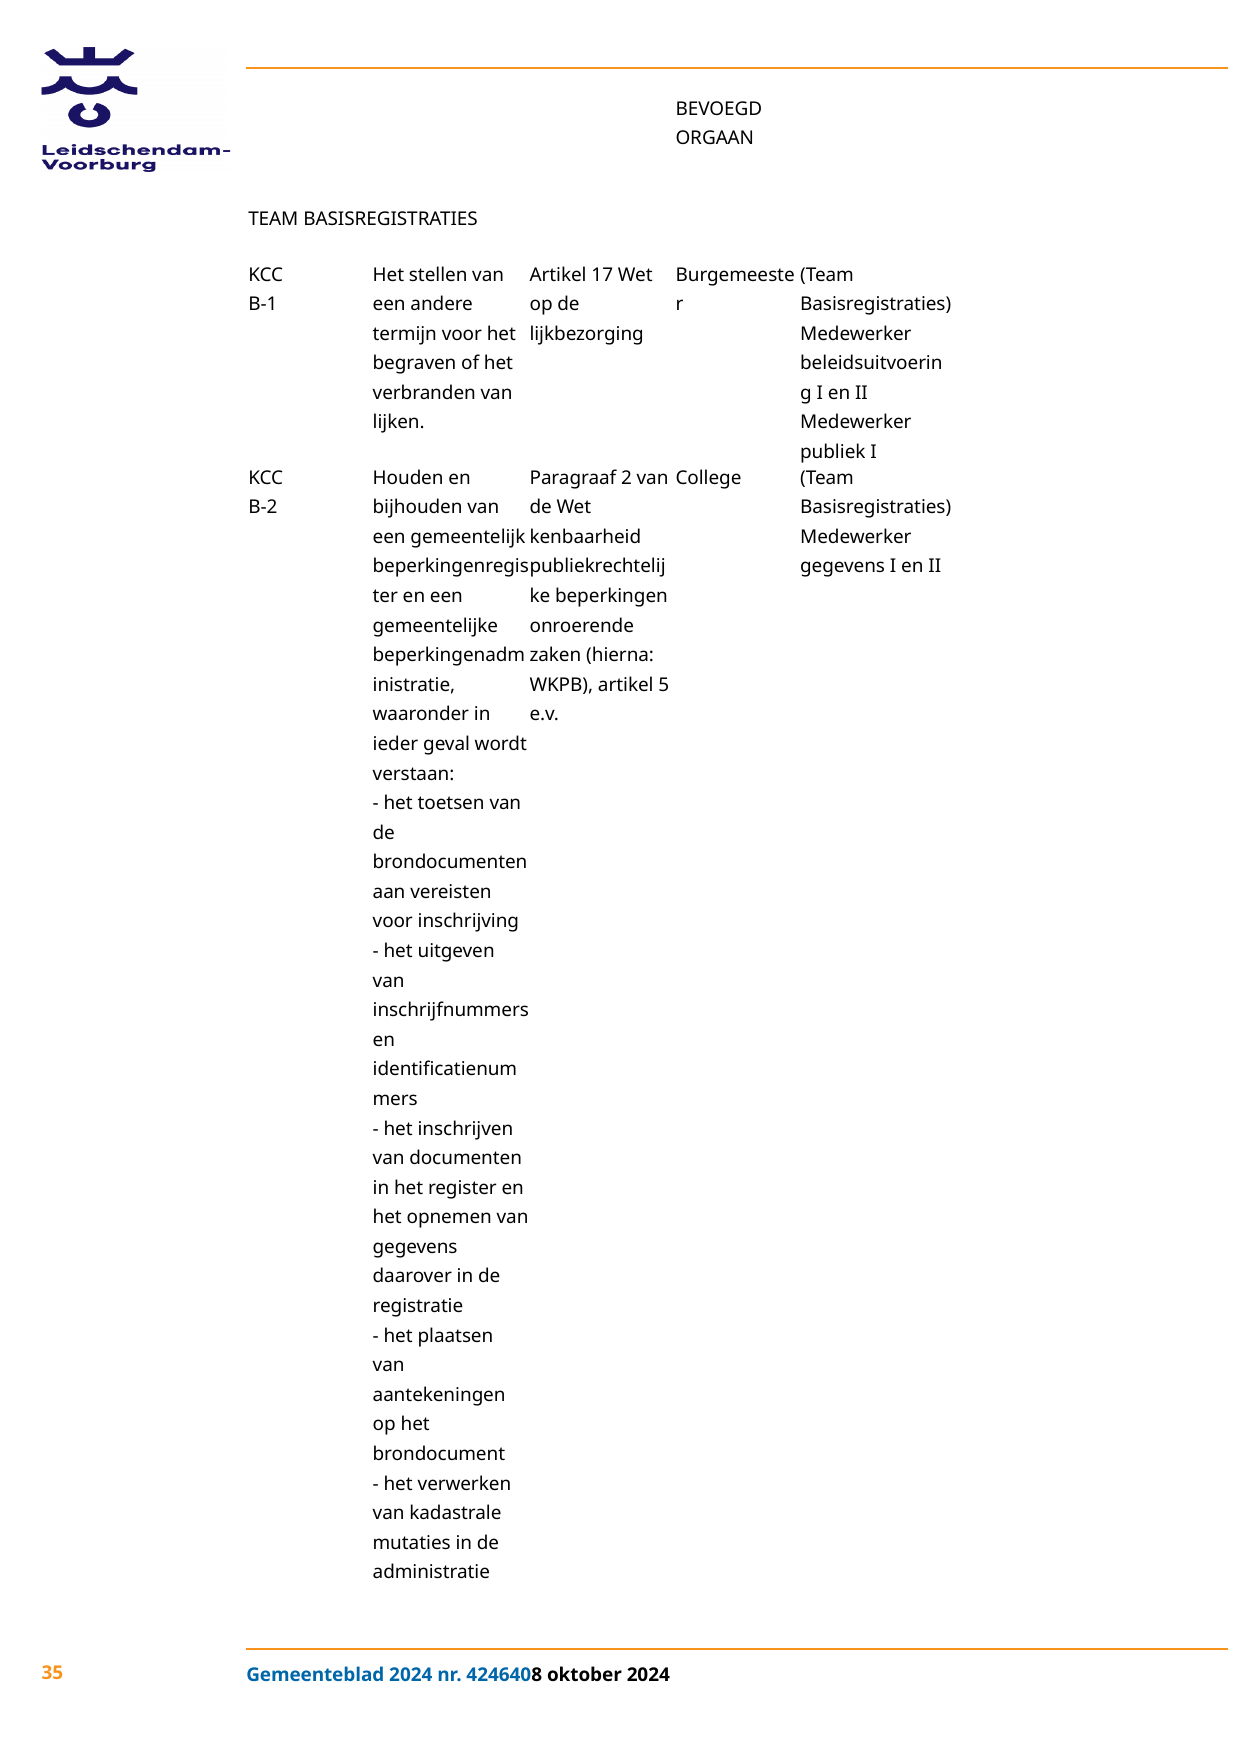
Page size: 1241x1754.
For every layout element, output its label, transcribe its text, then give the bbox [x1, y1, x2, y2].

table_cell [951, 95, 1152, 150]
picture [41, 47, 231, 172]
table_cell KCC B-1 [248, 261, 372, 464]
table_cell [248, 150, 1152, 176]
table_cell Artikel 17 Wet op de lijkbezorging [529, 261, 675, 464]
table_cell Burgemeester [675, 261, 800, 464]
table_cell [951, 261, 1152, 464]
table_cell [800, 95, 951, 150]
table_cell College [675, 464, 800, 1584]
table_cell [373, 95, 529, 150]
table_cell [529, 95, 675, 150]
table_cell Het stellen van een andere termijn voor het begraven of het verbranden van lijken. [373, 261, 529, 464]
table_cell [248, 95, 372, 150]
table_cell Houden en bijhouden van een gemeentelijk beperkingenregister en een gemeentelijke beperkingenadministratie, waaronder in ieder geval wordt verstaan: - het toetsen van de brondocumenten aan vereisten voor inschrijving - het uitgeven van inschrijfnummers en identificatienummers - het inschrijven van documenten in het register en het opnemen van gegevens daarover in de registratie - het plaatsen van aantekeningen op het brondocument - het verwerken van kadastrale mutaties in de administratie [373, 464, 529, 1584]
table_cell BEVOEGD ORGAAN [675, 95, 800, 150]
table_cell KCC B-2 [248, 464, 372, 1584]
table_cell [951, 464, 1152, 1584]
table_cell (Team Basisregistraties) Medewerker gegevens I en II [800, 464, 951, 1584]
table_cell TEAM BASISREGISTRATIES [248, 176, 1152, 261]
table_cell Paragraaf 2 van de Wet kenbaarheid publiekrechtelijke beperkingen onroerende zaken (hierna: WKPB), artikel 5 e.v. [529, 464, 675, 1584]
table_cell (Team Basisregistraties) Medewerker beleidsuitvoering I en II Medewerker publiek I [800, 261, 951, 464]
